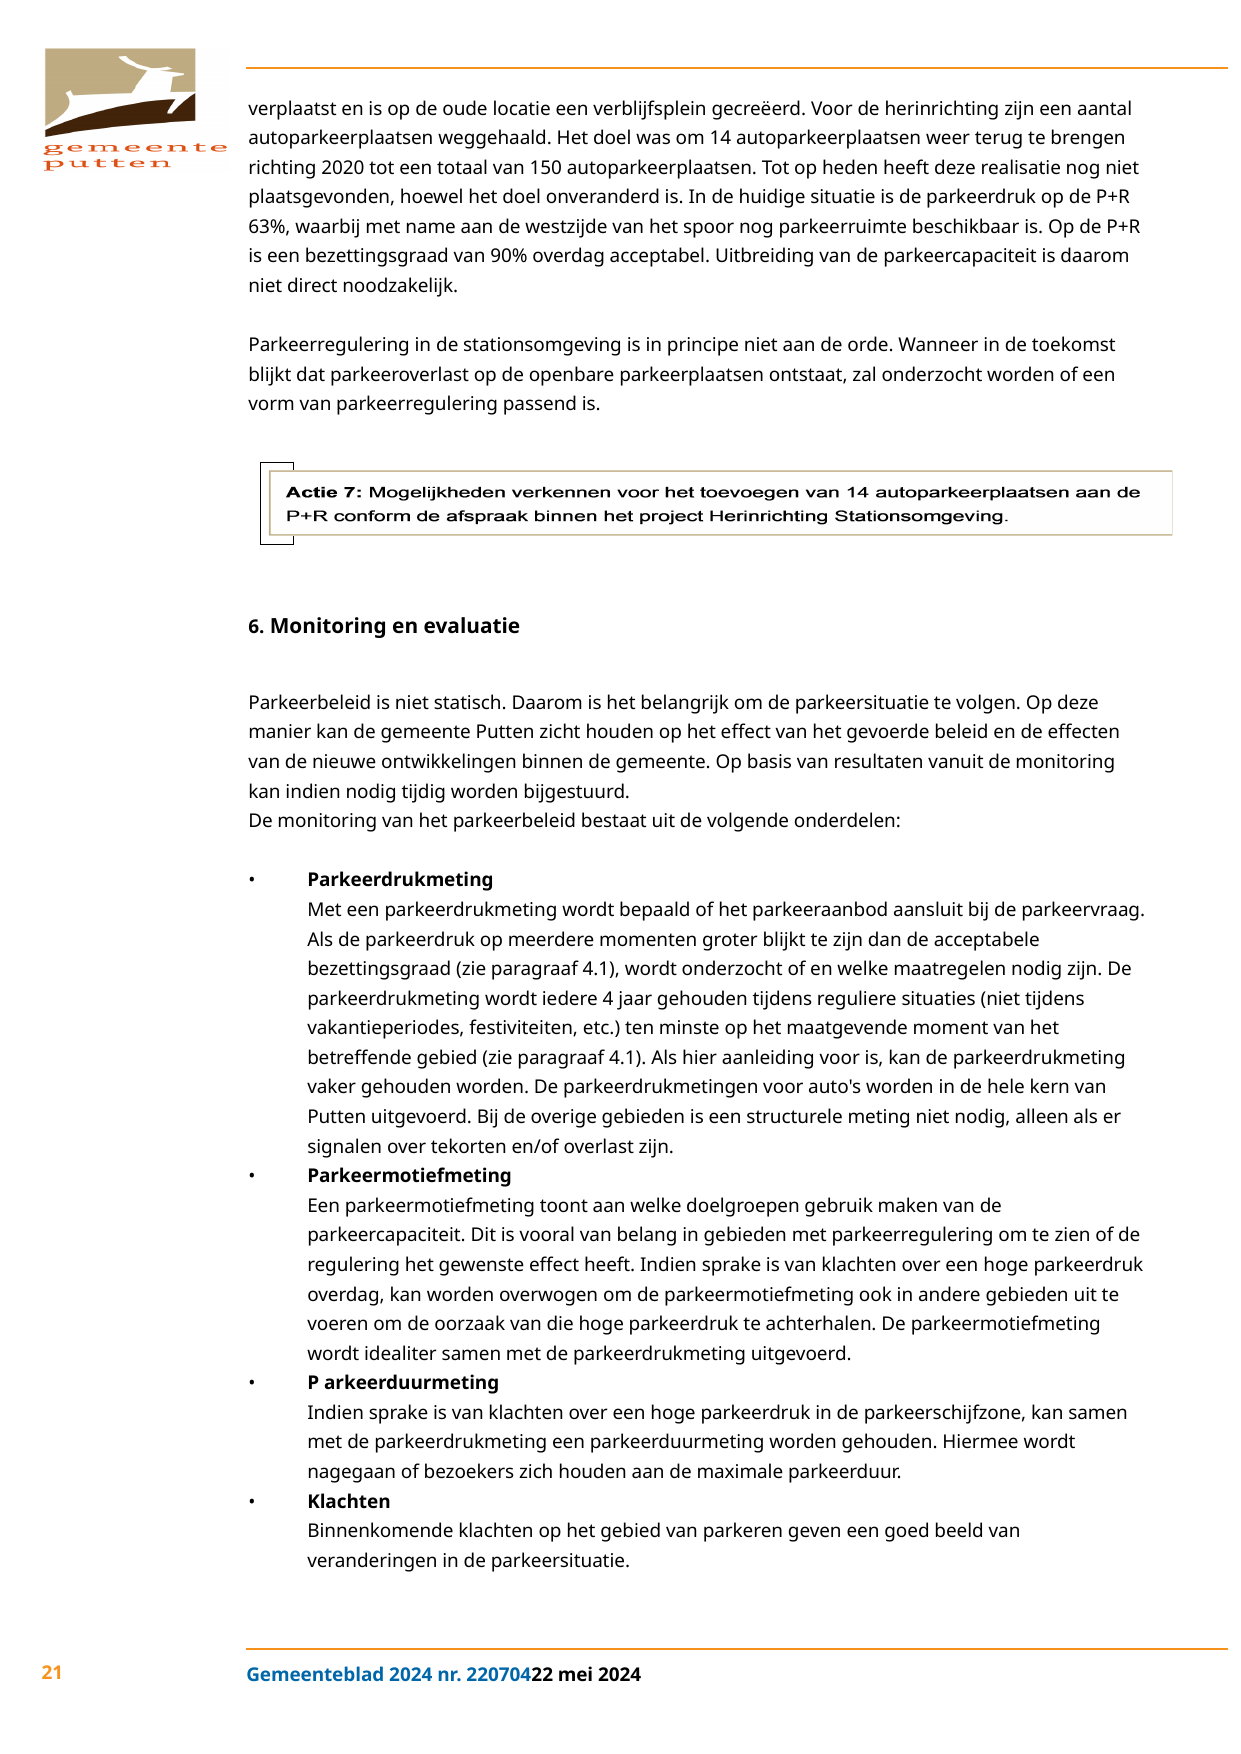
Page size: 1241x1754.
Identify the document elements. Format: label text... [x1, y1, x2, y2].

text De monitoring van het parkeerbeleid bestaat uit de volgende onderdelen: [248, 807, 1152, 833]
text Parkeerbeleid is niet statisch. Daarom is het belangrijk om de parkeersituatie te volgen. Op deze manier kan de gemeente Putten zicht houden op het effect van het gevoerde beleid en de effecten van de nieuwe ontwikkelingen binnen de gemeente. Op basis van resultaten vanuit de monitoring kan indien nodig tijdig worden bijgestuurd. [248, 689, 1152, 803]
text 6. Monitoring en evaluatie [248, 611, 1152, 640]
list P arkeerduurmeting [248, 1369, 1152, 1395]
picture [41, 47, 231, 172]
list Een parkeermotiefmeting toont aan welke doelgroepen gebruik maken van de parkeercapaciteit. Dit is vooral van belang in gebieden met parkeerregulering om te zien of de regulering het gewenste effect heeft. Indien sprake is van klachten over een hoge parkeerdruk overdag, kan worden overwogen om de parkeermotiefmeting ook in andere gebieden uit te voeren om de oorzaak van die hoge parkeerdruk te achterhalen. De parkeermotiefmeting wordt idealiter samen met de parkeerdrukmeting uitgevoerd. [248, 1192, 1152, 1366]
list Klachten [248, 1488, 1152, 1513]
list Binnenkomende klachten op het gebied van parkeren geven een goed beeld van veranderingen in de parkeersituatie. [248, 1517, 1152, 1573]
text verplaatst en is op de oude locatie een verblijfsplein gecreëerd. Voor de herinrichting zijn een aantal autoparkeerplaatsen weggehaald. Het doel was om 14 autoparkeerplaatsen weer terug te brengen richting 2020 tot een totaal van 150 autoparkeerplaatsen. Tot op heden heeft deze realisatie nog niet plaatsgevonden, hoewel het doel onveranderd is. In de huidige situatie is de parkeerdruk op de P+R 63%, waarbij met name aan de westzijde van het spoor nog parkeerruimte beschikbaar is. Op de P+R is een bezettingsgraad van 90% overdag acceptabel. Uitbreiding van de parkeercapaciteit is daarom niet direct noodzakelijk. [248, 95, 1152, 298]
list Indien sprake is van klachten over een hoge parkeerdruk in de parkeerschijfzone, kan samen met de parkeerdrukmeting een parkeerduurmeting worden gehouden. Hiermee wordt nagegaan of bezoekers zich houden aan de maximale parkeerduur. [248, 1399, 1152, 1484]
list Parkeermotiefmeting [248, 1162, 1152, 1188]
picture [268, 470, 1173, 536]
list Parkeerdrukmeting [248, 867, 1152, 892]
list Met een parkeerdrukmeting wordt bepaald of het parkeeraanbod aansluit bij de parkeervraag. Als de parkeerdruk op meerdere momenten groter blijkt te zijn dan de acceptabele bezettingsgraad (zie paragraaf 4.1), wordt onderzocht of en welke maatregelen nodig zijn. De parkeerdrukmeting wordt iedere 4 jaar gehouden tijdens reguliere situaties (niet tijdens vakantieperiodes, festiviteiten, etc.) ten minste op het maatgevende moment van het betreffende gebied (zie paragraaf 4.1). Als hier aanleiding voor is, kan de parkeerdrukmeting vaker gehouden worden. De parkeerdrukmetingen voor auto's worden in de hele kern van Putten uitgevoerd. Bij de overige gebieden is een structurele meting niet nodig, alleen als er signalen over tekorten en/of overlast zijn. [248, 896, 1152, 1158]
text Parkeerregulering in de stationsomgeving is in principe niet aan de orde. Wanneer in de toekomst blijkt dat parkeeroverlast op de openbare parkeerplaatsen ontstaat, zal onderzocht worden of een vorm van parkeerregulering passend is. [248, 331, 1152, 416]
